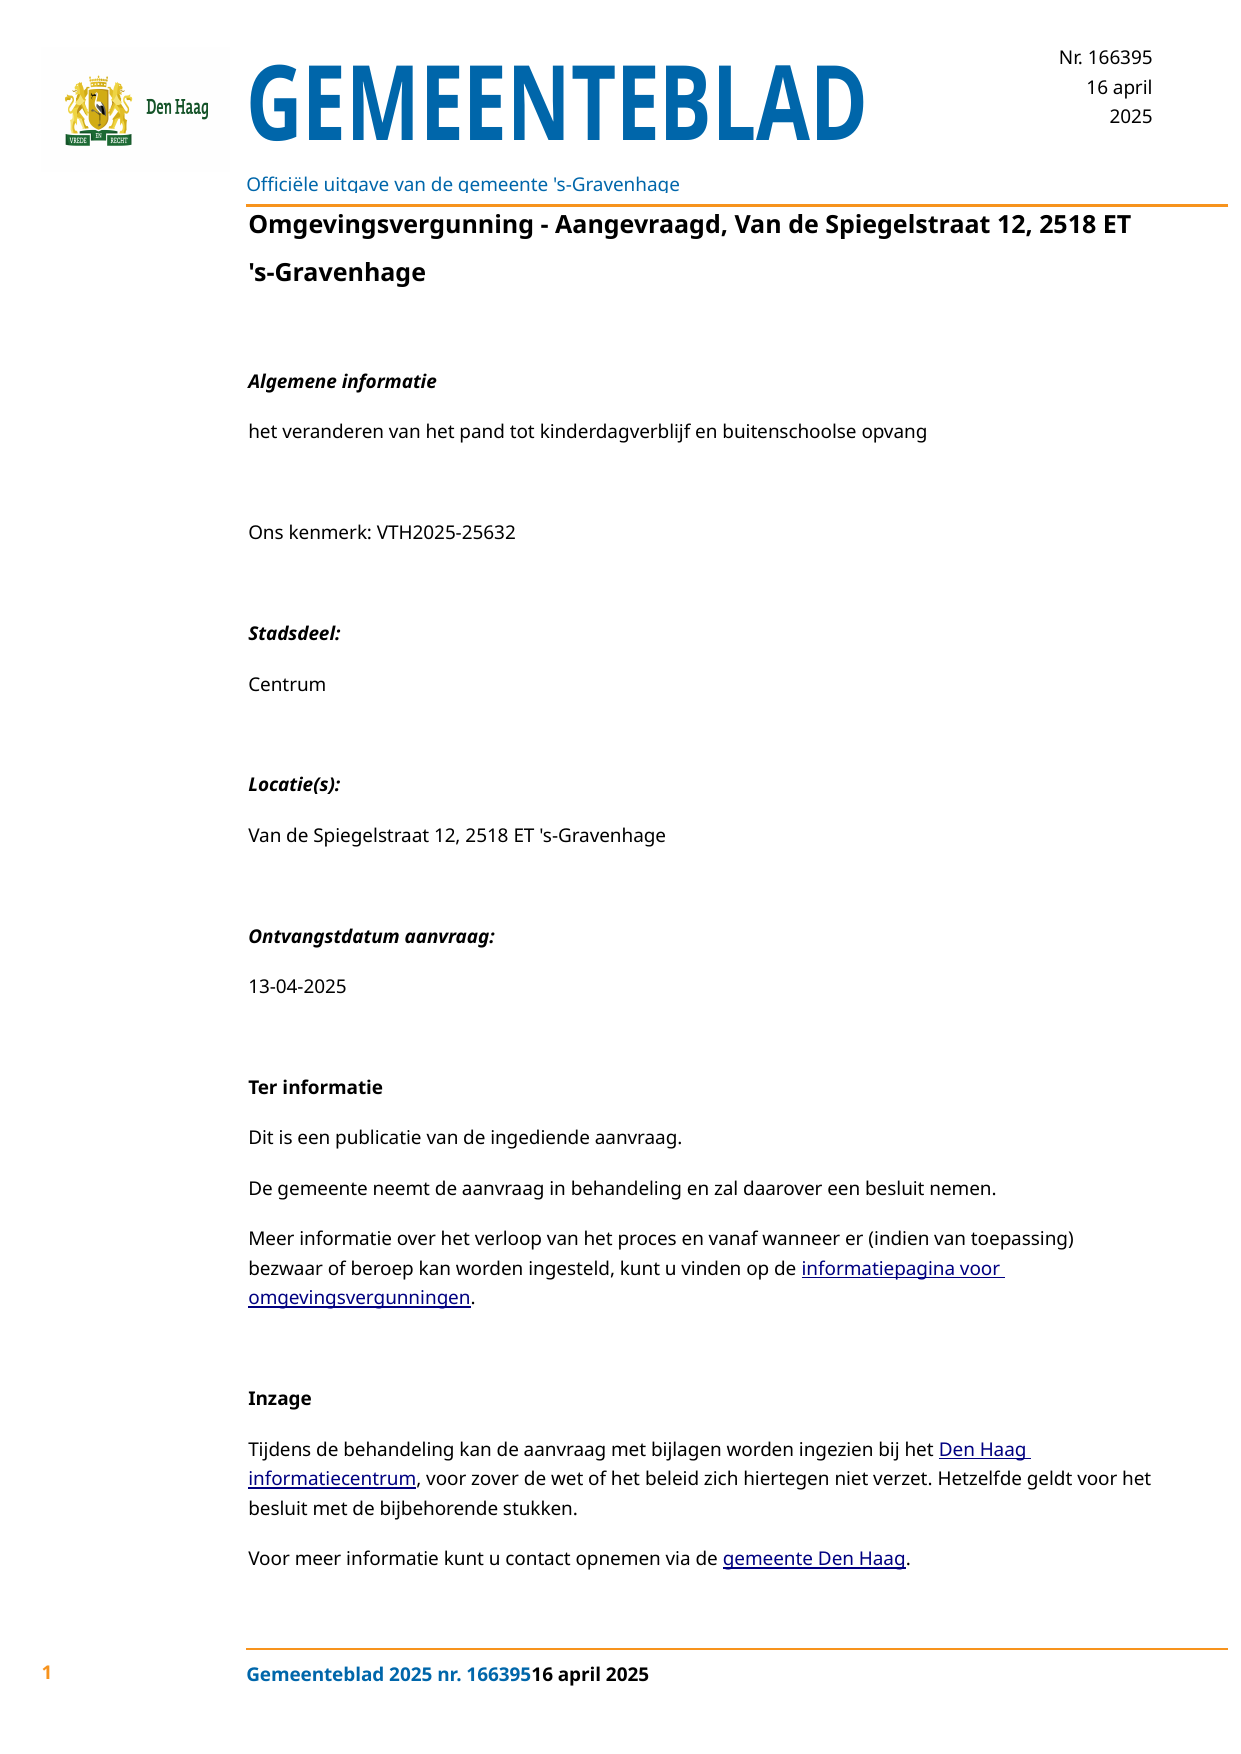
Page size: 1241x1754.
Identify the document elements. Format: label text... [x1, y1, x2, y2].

text Dit is een publicatie van de ingediende aanvraag. [248, 1124, 1152, 1150]
text Locatie(s): [248, 772, 1152, 797]
text Ter informatie [248, 1074, 1152, 1100]
text Omgevingsvergunning - Aangevraagd, Van de Spiegelstraat 12, 2518 ET 's-Gravenhage [248, 207, 1152, 288]
text 13-04-2025 [248, 973, 1152, 999]
text Algemene informatie [248, 368, 1152, 394]
text Meer informatie over het verloop van het proces en vanaf wanneer er (indien van toepassing) bezwaar of beroep kan worden ingesteld, kunt u vinden op de informatiepagina voor omgevingsvergunningen. [248, 1225, 1152, 1310]
text Ons kenmerk: VTH2025-25632 [248, 519, 1152, 545]
text Centrum [248, 671, 1152, 697]
picture [41, 47, 231, 172]
text Van de Spiegelstraat 12, 2518 ET 's-Gravenhage [248, 822, 1152, 848]
text het veranderen van het pand tot kinderdagverblijf en buitenschoolse opvang [248, 419, 1152, 444]
text De gemeente neemt de aanvraag in behandeling en zal daarover een besluit nemen. [248, 1175, 1152, 1201]
text Ontvangstdatum aanvraag: [248, 923, 1152, 949]
text Voor meer informatie kunt u contact opnemen via de gemeente Den Haag. [248, 1545, 1152, 1571]
text Tijdens de behandeling kan de aanvraag met bijlagen worden ingezien bij het Den Haag informatiecentrum, voor zover de wet of het beleid zich hiertegen niet verzet. Hetzelfde geldt voor het besluit met de bijbehorende stukken. [248, 1436, 1152, 1521]
text Inzage [248, 1385, 1152, 1411]
text Stadsdeel: [248, 620, 1152, 646]
